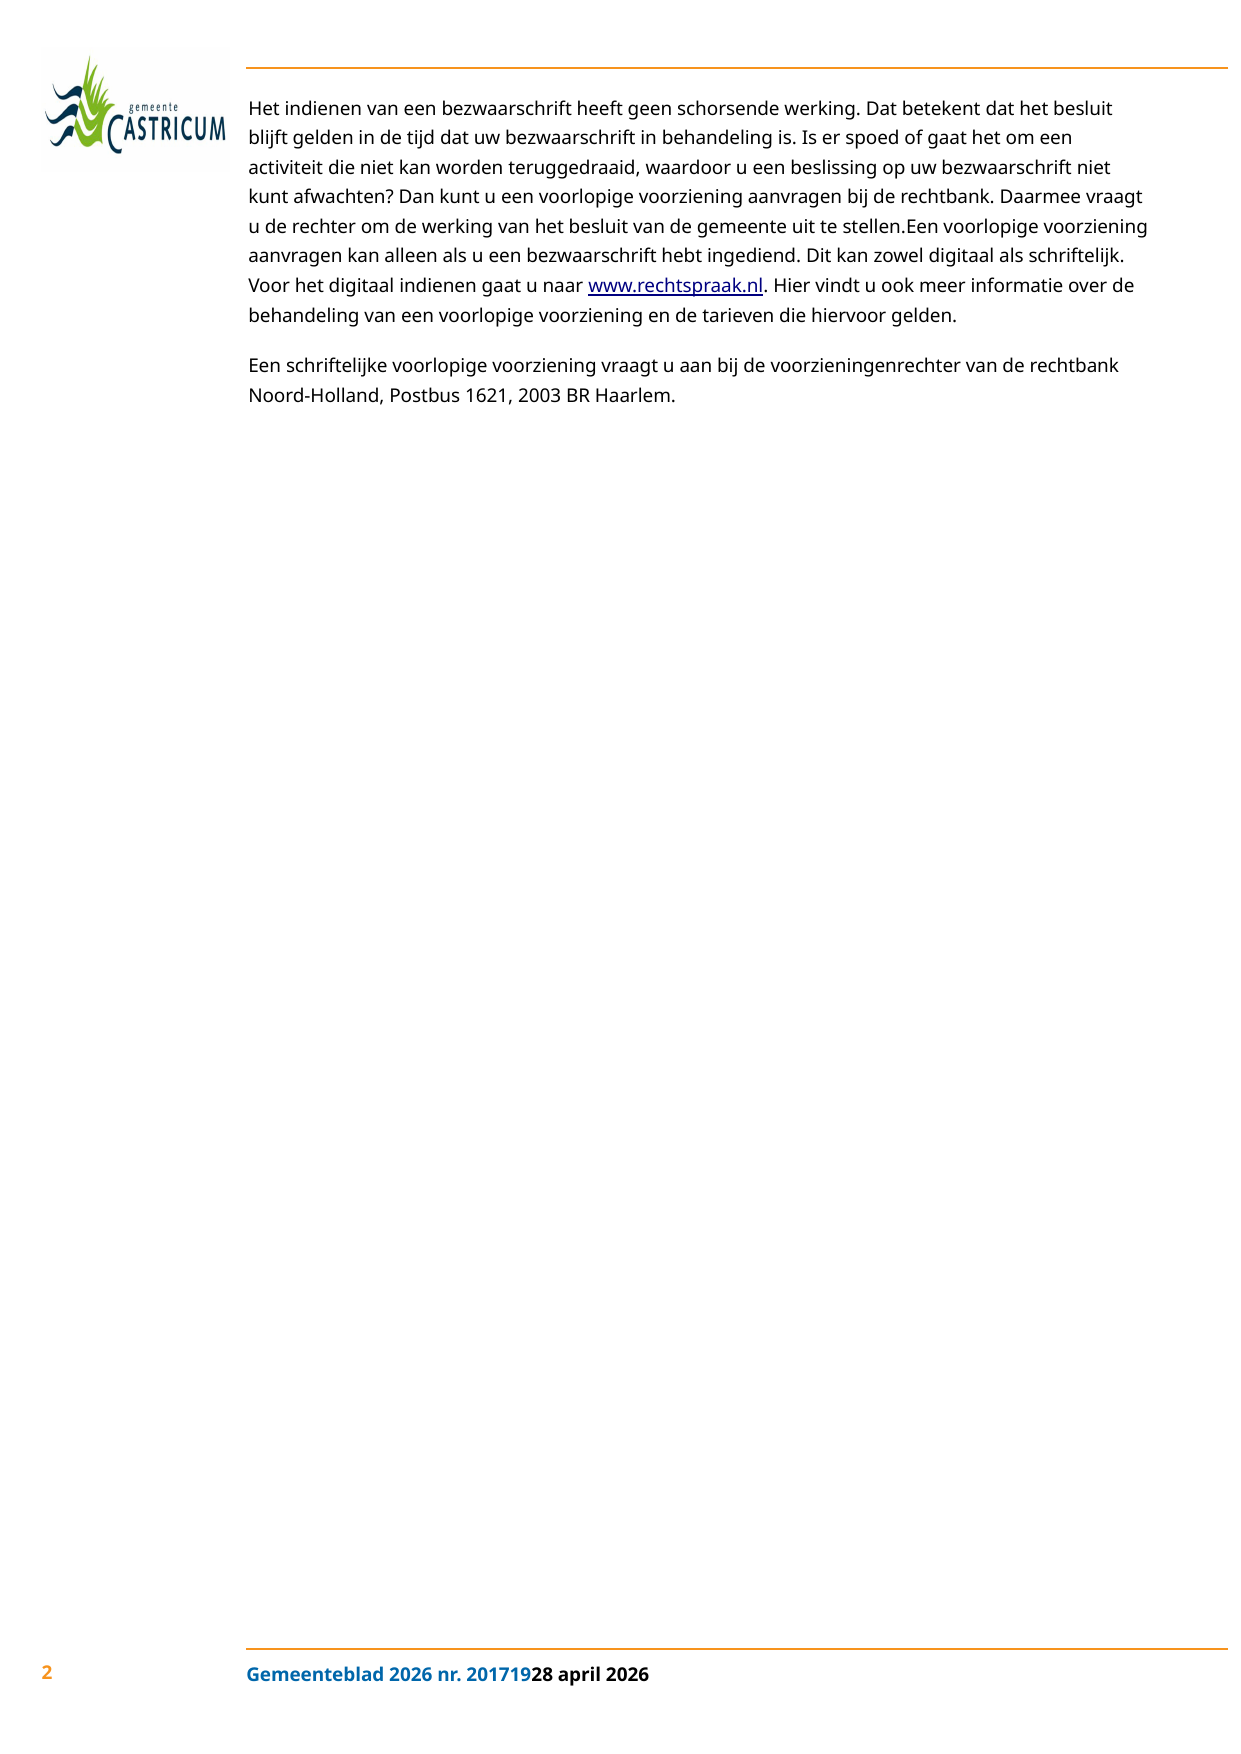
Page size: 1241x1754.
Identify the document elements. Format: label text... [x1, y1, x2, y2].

text Een schriftelijke voorlopige voorziening vraagt u aan bij de voorzieningenrechter van de rechtbank Noord-Holland, Postbus 1621, 2003 BR Haarlem. [248, 352, 1152, 408]
picture [41, 47, 231, 172]
text Het indienen van een bezwaarschrift heeft geen schorsende werking. Dat betekent dat het besluit blijft gelden in de tijd dat uw bezwaarschrift in behandeling is. Is er spoed of gaat het om een activiteit die niet kan worden teruggedraaid, waardoor u een beslissing op uw bezwaarschrift niet kunt afwachten? Dan kunt u een voorlopige voorziening aanvragen bij de rechtbank. Daarmee vraagt u de rechter om de werking van het besluit van de gemeente uit te stellen.Een voorlopige voorziening aanvragen kan alleen als u een bezwaarschrift hebt ingediend. Dit kan zowel digitaal als schriftelijk. Voor het digitaal indienen gaat u naar www.rechtspraak.nl. Hier vindt u ook meer informatie over de behandeling van een voorlopige voorziening en de tarieven die hiervoor gelden. [248, 95, 1152, 328]
